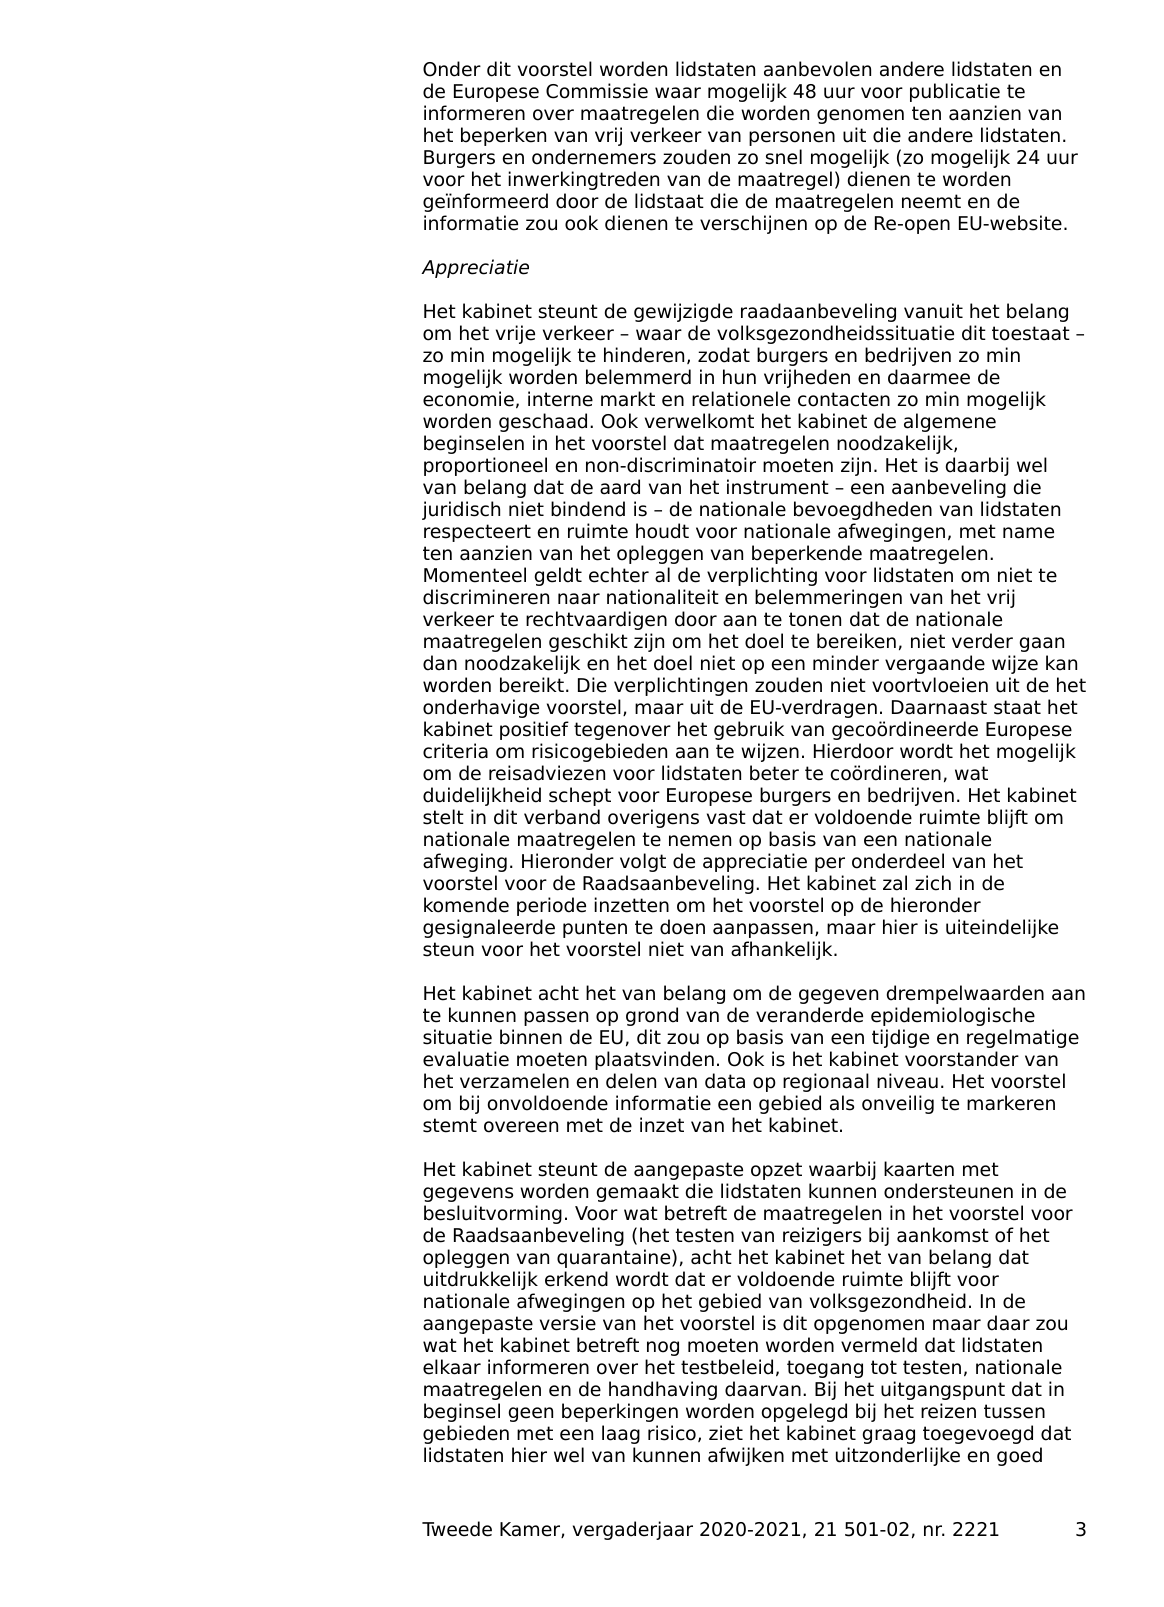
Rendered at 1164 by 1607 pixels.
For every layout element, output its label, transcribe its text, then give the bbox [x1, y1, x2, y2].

subtitle Appreciatie [422, 257, 1087, 279]
text Het kabinet acht het van belang om de gegeven drempelwaarden aan te kunnen passen op grond van de veranderde epidemiologische situatie binnen de EU, dit zou op basis van een tijdige en regelmatige evaluatie moeten plaatsvinden. Ook is het kabinet voorstander van het verzamelen en delen van data op regionaal niveau. Het voorstel om bij onvoldoende informatie een gebied als onveilig te markeren stemt overeen met de inzet van het kabinet. [422, 983, 1087, 1137]
text Onder dit voorstel worden lidstaten aanbevolen andere lidstaten en de Europese Commissie waar mogelijk 48 uur voor publicatie te informeren over maatregelen die worden genomen ten aanzien van het beperken van vrij verkeer van personen uit die andere lidstaten. Burgers en ondernemers zouden zo snel mogelijk (zo mogelijk 24 uur voor het inwerkingtreden van de maatregel) dienen te worden geïnformeerd door de lidstaat die de maatregelen neemt en de informatie zou ook dienen te verschijnen op de Re-open EU-website. [422, 59, 1087, 235]
text Het kabinet steunt de gewijzigde raadaanbeveling vanuit het belang om het vrije verkeer – waar de volksgezondheidssituatie dit toestaat – zo min mogelijk te hinderen, zodat burgers en bedrijven zo min mogelijk worden belemmerd in hun vrijheden en daarmee de economie, interne markt en relationele contacten zo min mogelijk worden geschaad. Ook verwelkomt het kabinet de algemene beginselen in het voorstel dat maatregelen noodzakelijk, proportioneel en non-discriminatoir moeten zijn. Het is daarbij wel van belang dat de aard van het instrument – een aanbeveling die juridisch niet bindend is – de nationale bevoegdheden van lidstaten respecteert en ruimte houdt voor nationale afwegingen, met name ten aanzien van het opleggen van beperkende maatregelen. Momenteel geldt echter al de verplichting voor lidstaten om niet te discrimineren naar nationaliteit en belemmeringen van het vrij verkeer te rechtvaardigen door aan te tonen dat de nationale maatregelen geschikt zijn om het doel te bereiken, niet verder gaan dan noodzakelijk en het doel niet op een minder vergaande wijze kan worden bereikt. Die verplichtingen zouden niet voortvloeien uit de het onderhavige voorstel, maar uit de EU-verdragen. Daarnaast staat het kabinet positief tegenover het gebruik van gecoördineerde Europese criteria om risicogebieden aan te wijzen. Hierdoor wordt het mogelijk om de reisadviezen voor lidstaten beter te coördineren, wat duidelijkheid schept voor Europese burgers en bedrijven. Het kabinet stelt in dit verband overigens vast dat er voldoende ruimte blijft om nationale maatregelen te nemen op basis van een nationale afweging. Hieronder volgt de appreciatie per onderdeel van het voorstel voor de Raadsaanbeveling. Het kabinet zal zich in de komende periode inzetten om het voorstel op de hieronder gesignaleerde punten te doen aanpassen, maar hier is uiteindelijke steun voor het voorstel niet van afhankelijk. [422, 301, 1087, 961]
text Het kabinet steunt de aangepaste opzet waarbij kaarten met gegevens worden gemaakt die lidstaten kunnen ondersteunen in de besluitvorming. Voor wat betreft de maatregelen in het voorstel voor de Raadsaanbeveling (het testen van reizigers bij aankomst of het opleggen van quarantaine), acht het kabinet het van belang dat uitdrukkelijk erkend wordt dat er voldoende ruimte blijft voor nationale afwegingen op het gebied van volksgezondheid. In de aangepaste versie van het voorstel is dit opgenomen maar daar zou wat het kabinet betreft nog moeten worden vermeld dat lidstaten elkaar informeren over het testbeleid, toegang tot testen, nationale maatregelen en de handhaving daarvan. Bij het uitgangspunt dat in beginsel geen beperkingen worden opgelegd bij het reizen tussen gebieden met een laag risico, ziet het kabinet graag toegevoegd dat lidstaten hier wel van kunnen afwijken met uitzonderlijke en goed [422, 1159, 1087, 1467]
